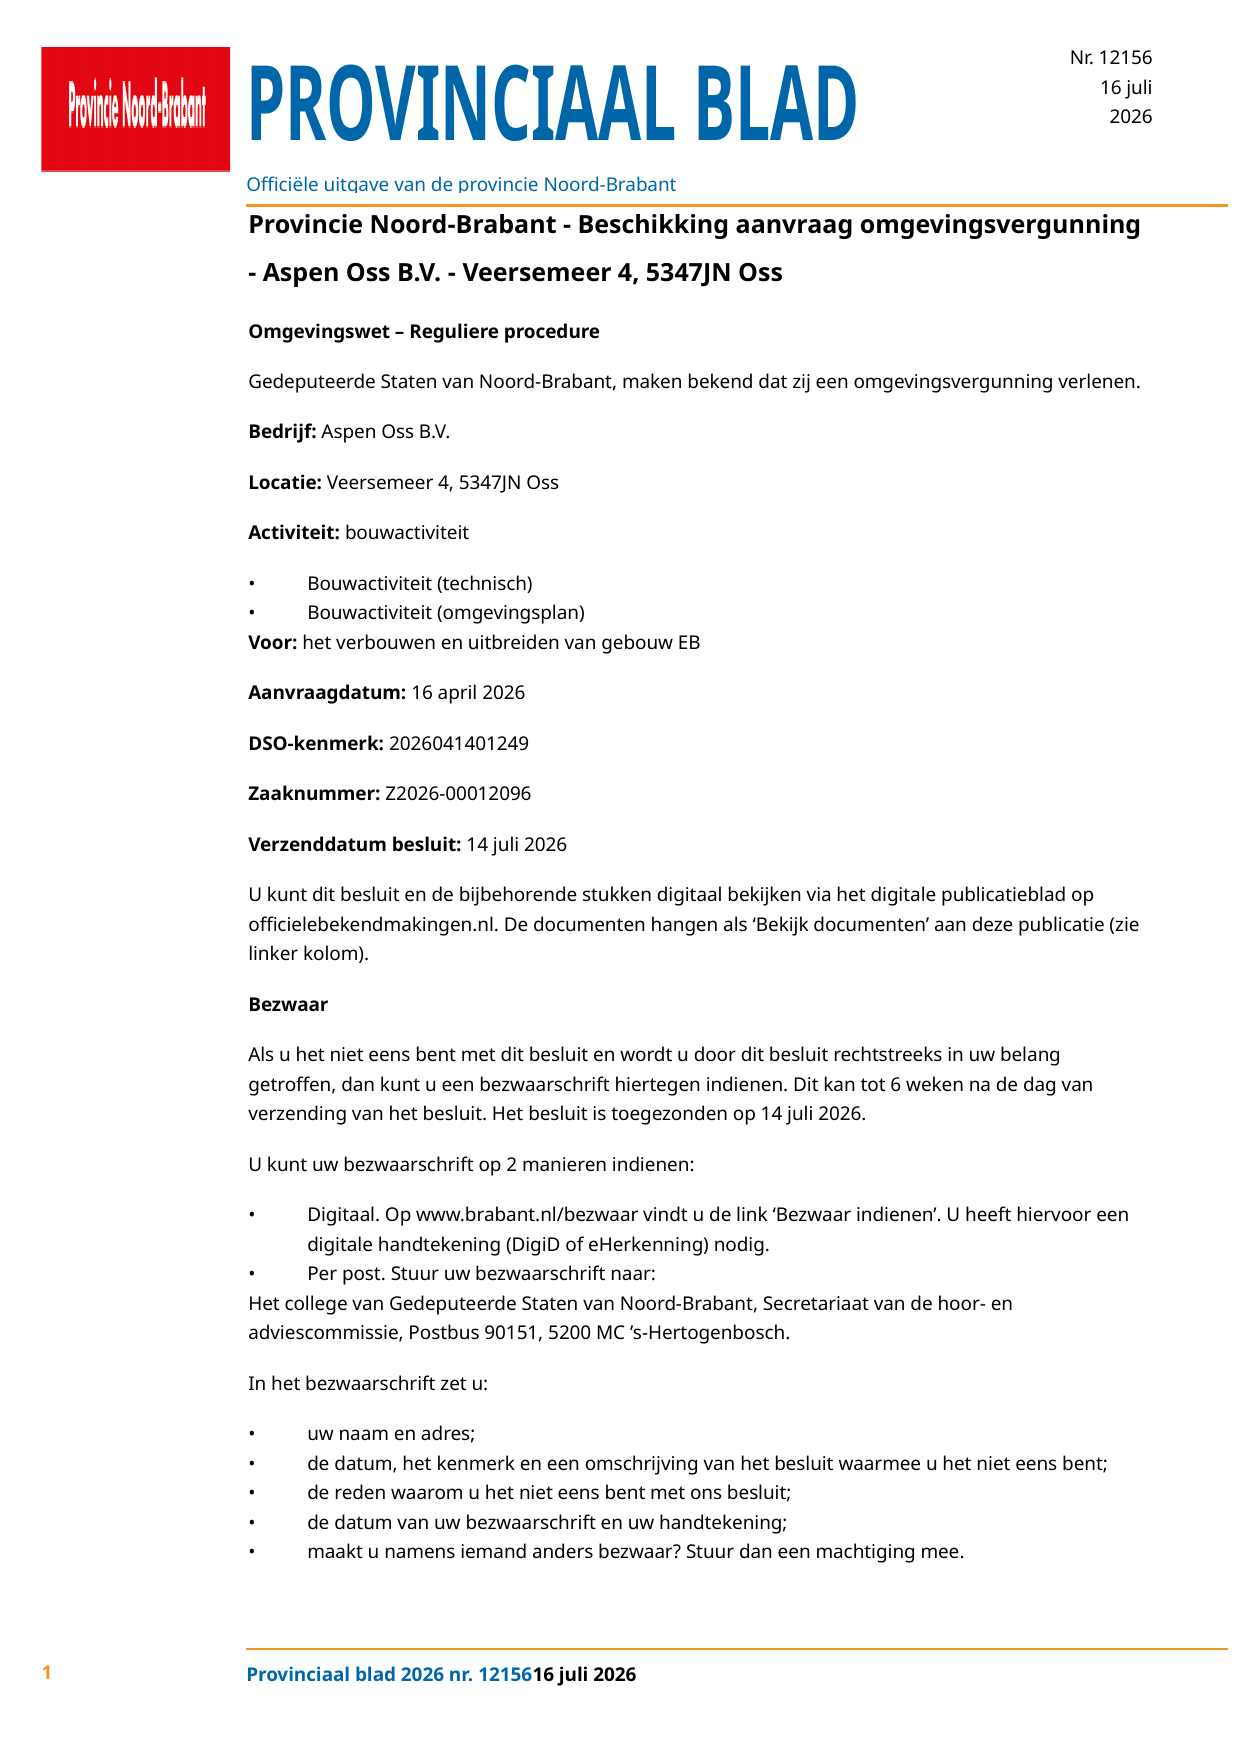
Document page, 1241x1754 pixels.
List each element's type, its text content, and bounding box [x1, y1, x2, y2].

list maakt u namens iemand anders bezwaar? Stuur dan een machtiging mee. [248, 1539, 1152, 1564]
text Voor: het verbouwen en uitbreiden van gebouw EB [248, 629, 1152, 655]
text In het bezwaarschrift zet u: [248, 1370, 1152, 1396]
text Verzenddatum besluit: 14 juli 2026 [248, 831, 1152, 857]
text U kunt dit besluit en de bijbehorende stukken digitaal bekijken via het digitale publicatieblad op officielebekendmakingen.nl. De documenten hangen als ‘Bekijk documenten’ aan deze publicatie (zie linker kolom). [248, 881, 1152, 966]
list de datum, het kenmerk en een omschrijving van het besluit waarmee u het niet eens bent; [248, 1450, 1152, 1476]
text Gedeputeerde Staten van Noord-Brabant, maken bekend dat zij een omgevingsvergunning verlenen. [248, 368, 1152, 394]
list Bouwactiviteit (omgevingsplan) [248, 599, 1152, 625]
list uw naam en adres; [248, 1420, 1152, 1446]
text U kunt uw bezwaarschrift op 2 manieren indienen: [248, 1151, 1152, 1177]
text Activiteit: bouwactiviteit [248, 519, 1152, 545]
picture [41, 47, 231, 172]
text DSO-kenmerk: 2026041401249 [248, 730, 1152, 756]
text Locatie: Veersemeer 4, 5347JN Oss [248, 469, 1152, 495]
text Het college van Gedeputeerde Staten van Noord-Brabant, Secretariaat van de hoor- en adviescommissie, Postbus 90151, 5200 MC ’s‑Hertogenbosch. [248, 1290, 1152, 1345]
text Provincie Noord-Brabant - Beschikking aanvraag omgevingsvergunning - Aspen Oss B.V. - Veersemeer 4, 5347JN Oss [248, 207, 1152, 288]
list de datum van uw bezwaarschrift en uw handtekening; [248, 1509, 1152, 1535]
text Zaaknummer: Z2026-00012096 [248, 780, 1152, 806]
text Aanvraagdatum: 16 april 2026 [248, 679, 1152, 705]
list Bouwactiviteit (technisch) [248, 570, 1152, 596]
text Bedrijf: Aspen Oss B.V. [248, 419, 1152, 444]
list Per post. Stuur uw bezwaarschrift naar: [248, 1260, 1152, 1286]
text Als u het niet eens bent met dit besluit en wordt u door dit besluit rechtstreeks in uw belang getroffen, dan kunt u een bezwaarschrift hiertegen indienen. Dit kan tot 6 weken na de dag van verzending van het besluit. Het besluit is toegezonden op 14 juli 2026. [248, 1041, 1152, 1126]
text Bezwaar [248, 991, 1152, 1017]
text Omgevingswet – Reguliere procedure [248, 318, 1152, 344]
list de reden waarom u het niet eens bent met ons besluit; [248, 1479, 1152, 1505]
list Digitaal. Op www.brabant.nl/bezwaar vindt u de link ‘Bezwaar indienen’. U heeft hiervoor een digitale handtekening (DigiD of eHerkenning) nodig. [248, 1201, 1152, 1257]
